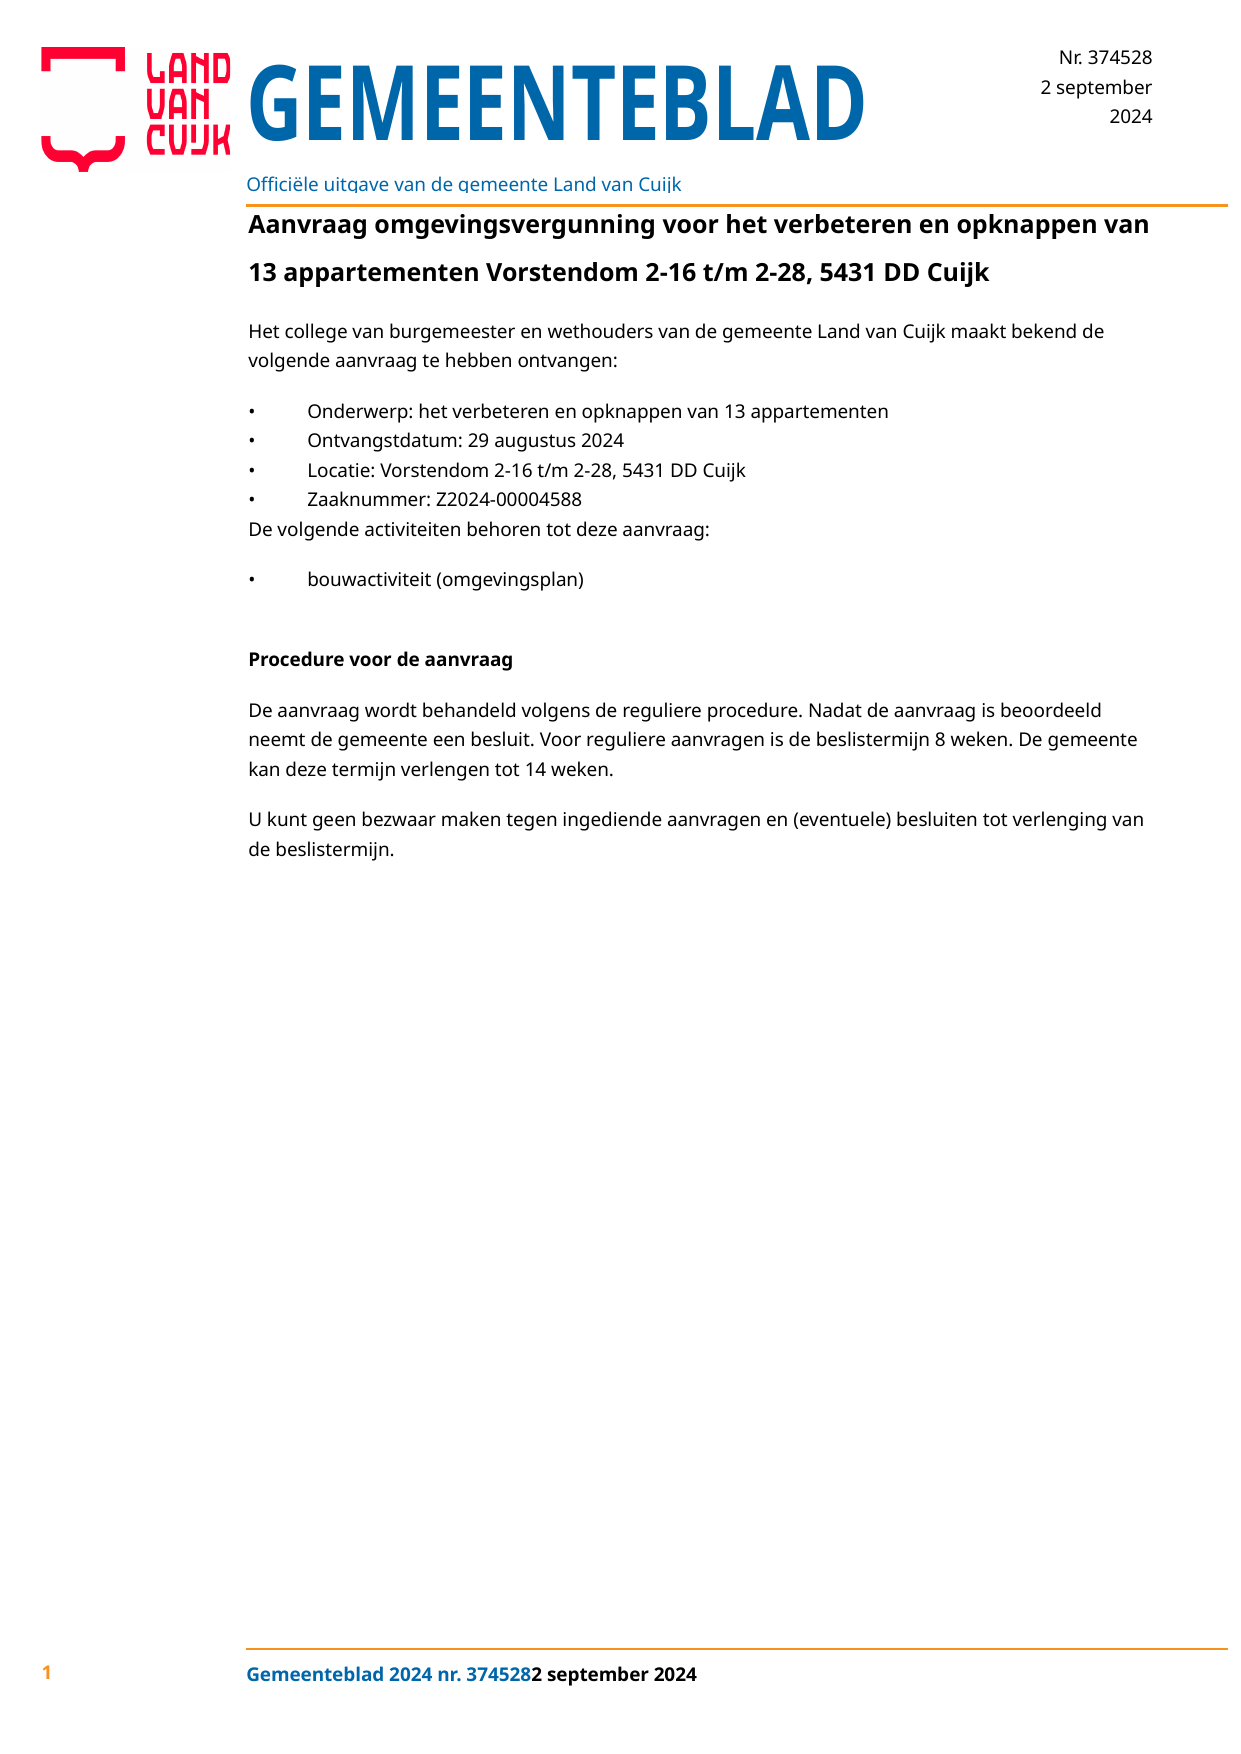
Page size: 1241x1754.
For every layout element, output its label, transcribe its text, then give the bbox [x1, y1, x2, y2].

list Locatie: Vorstendom 2-16 t/m 2-28, 5431 DD Cuijk [248, 457, 1152, 483]
text De volgende activiteiten behoren tot deze aanvraag: [248, 516, 1152, 542]
text De aanvraag wordt behandeld volgens de reguliere procedure. Nadat de aanvraag is beoordeeld neemt de gemeente een besluit. Voor reguliere aanvragen is de beslistermijn 8 weken. De gemeente kan deze termijn verlengen tot 14 weken. [248, 697, 1152, 782]
list Zaaknummer: Z2024-00004588 [248, 487, 1152, 512]
text Procedure voor de aanvraag [248, 647, 1152, 672]
list bouwactiviteit (omgevingsplan) [248, 567, 1152, 592]
list Ontvangstdatum: 29 augustus 2024 [248, 427, 1152, 453]
text Het college van burgemeester en wethouders van de gemeente Land van Cuijk maakt bekend de volgende aanvraag te hebben ontvangen: [248, 318, 1152, 373]
text Aanvraag omgevingsvergunning voor het verbeteren en opknappen van 13 appartementen Vorstendom 2-16 t/m 2-28, 5431 DD Cuijk [248, 207, 1152, 288]
text U kunt geen bezwaar maken tegen ingediende aanvragen en (eventuele) besluiten tot verlenging van de beslistermijn. [248, 807, 1152, 862]
list Onderwerp: het verbeteren en opknappen van 13 appartementen [248, 398, 1152, 424]
picture [41, 47, 231, 172]
